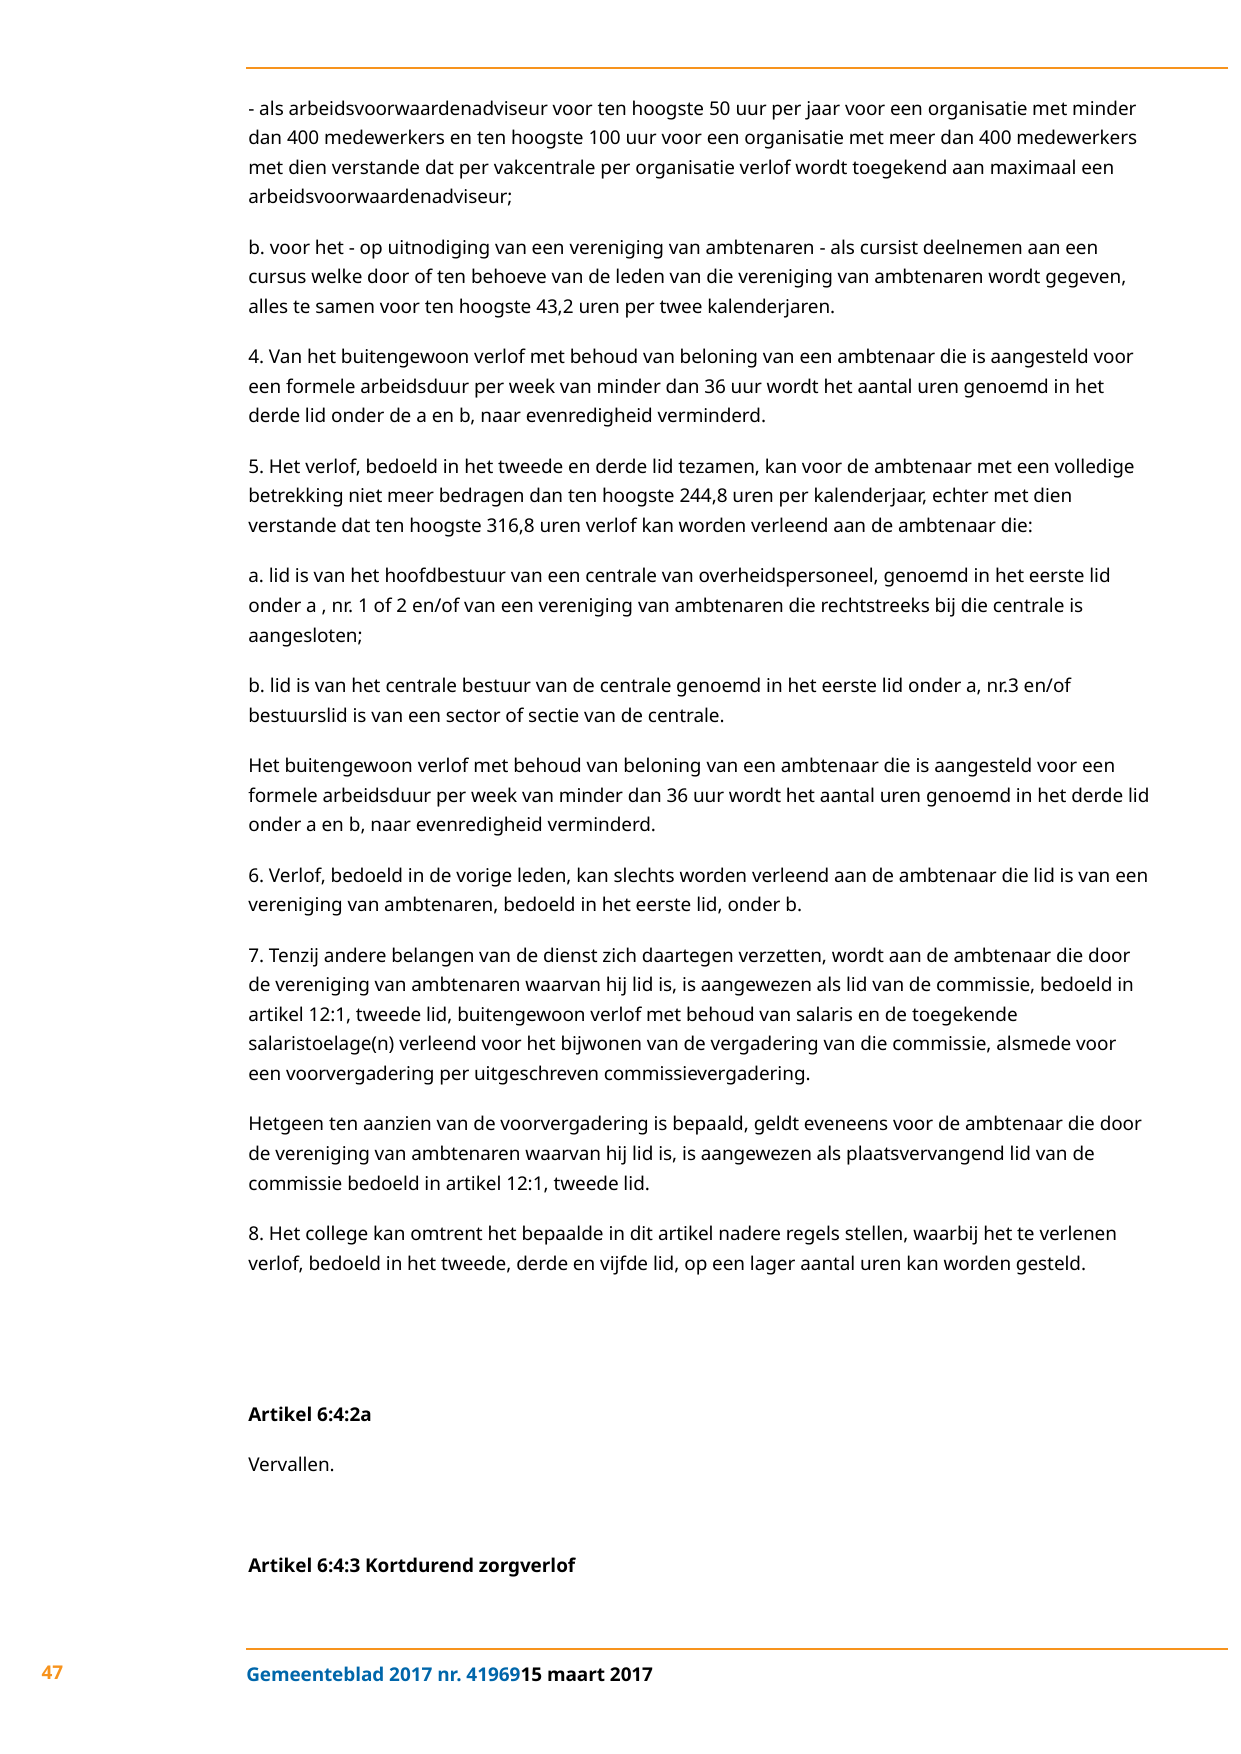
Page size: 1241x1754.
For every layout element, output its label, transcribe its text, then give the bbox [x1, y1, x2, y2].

picture [41, 47, 231, 172]
text Vervallen. [248, 1451, 1152, 1477]
text Artikel 6:4:3 Kortdurend zorgverlof [248, 1552, 1152, 1578]
text Artikel 6:4:2a [248, 1401, 1152, 1427]
text 8. Het college kan omtrent het bepaalde in dit artikel nadere regels stellen, waarbij het te verlenen verlof, bedoeld in het tweede, derde en vijfde lid, op een lager aantal uren kan worden gesteld. [248, 1220, 1152, 1276]
text 5. Het verlof, bedoeld in het tweede en derde lid tezamen, kan voor de ambtenaar met een volledige betrekking niet meer bedragen dan ten hoogste 244,8 uren per kalenderjaar, echter met dien verstande dat ten hoogste 316,8 uren verlof kan worden verleend aan de ambtenaar die: [248, 453, 1152, 538]
text a. lid is van het hoofdbestuur van een centrale van overheidspersoneel, genoemd in het eerste lid onder a , nr. 1 of 2 en/of van een vereniging van ambtenaren die rechtstreeks bij die centrale is aangesloten; [248, 563, 1152, 648]
text 4. Van het buitengewoon verlof met behoud van beloning van een ambtenaar die is aangesteld voor een formele arbeidsduur per week van minder dan 36 uur wordt het aantal uren genoemd in het derde lid onder de a en b, naar evenredigheid verminderd. [248, 343, 1152, 428]
text 7. Tenzij andere belangen van de dienst zich daartegen verzetten, wordt aan de ambtenaar die door de vereniging van ambtenaren waarvan hij lid is, is aangewezen als lid van de commissie, bedoeld in artikel 12:1, tweede lid, buitengewoon verlof met behoud van salaris en de toegekende salaristoelage(n) verleend voor het bijwonen van de vergadering van die commissie, alsmede voor een voorvergadering per uitgeschreven commissievergadering. [248, 942, 1152, 1086]
text - als arbeidsvoorwaardenadviseur voor ten hoogste 50 uur per jaar voor een organisatie met minder dan 400 medewerkers en ten hoogste 100 uur voor een organisatie met meer dan 400 medewerkers met dien verstande dat per vakcentrale per organisatie verlof wordt toegekend aan maximaal een arbeidsvoorwaardenadviseur; [248, 95, 1152, 209]
text Hetgeen ten aanzien van de voorvergadering is bepaald, geldt eveneens voor de ambtenaar die door de vereniging van ambtenaren waarvan hij lid is, is aangewezen als plaatsvervangend lid van de commissie bedoeld in artikel 12:1, tweede lid. [248, 1111, 1152, 1196]
text Het buitengewoon verlof met behoud van beloning van een ambtenaar die is aangesteld voor een formele arbeidsduur per week van minder dan 36 uur wordt het aantal uren genoemd in het derde lid onder a en b, naar evenredigheid verminderd. [248, 752, 1152, 837]
text b. lid is van het centrale bestuur van de centrale genoemd in het eerste lid onder a, nr.3 en/of bestuurslid is van een sector of sectie van de centrale. [248, 672, 1152, 728]
text b. voor het - op uitnodiging van een vereniging van ambtenaren - als cursist deelnemen aan een cursus welke door of ten behoeve van de leden van die vereniging van ambtenaren wordt gegeven, alles te samen voor ten hoogste 43,2 uren per twee kalenderjaren. [248, 234, 1152, 319]
text 6. Verlof, bedoeld in de vorige leden, kan slechts worden verleend aan de ambtenaar die lid is van een vereniging van ambtenaren, bedoeld in het eerste lid, onder b. [248, 862, 1152, 917]
